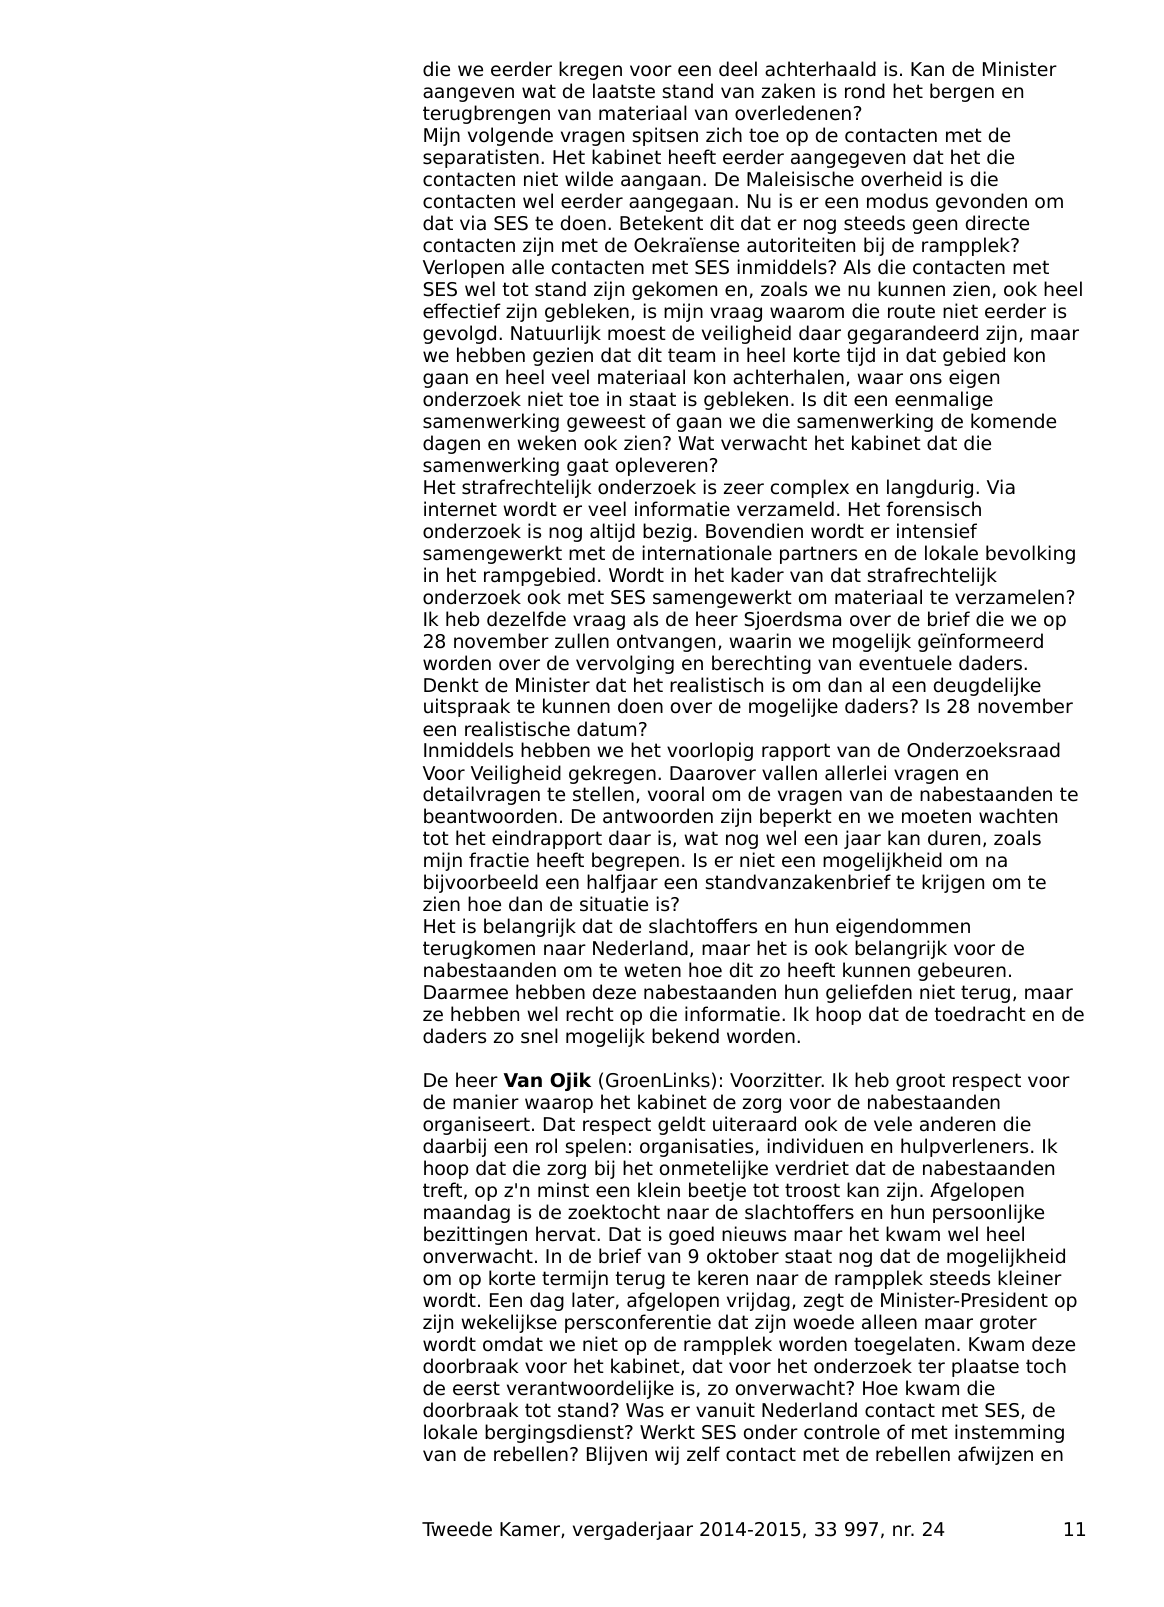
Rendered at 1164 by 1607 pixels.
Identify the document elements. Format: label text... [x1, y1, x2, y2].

text Inmiddels hebben we het voorlopig rapport van de Onderzoeksraad Voor Veiligheid gekregen. Daarover vallen allerlei vragen en detailvragen te stellen, vooral om de vragen van de nabestaanden te beantwoorden. De antwoorden zijn beperkt en we moeten wachten tot het eindrapport daar is, wat nog wel een jaar kan duren, zoals mijn fractie heeft begrepen. Is er niet een mogelijkheid om na bijvoorbeeld een halfjaar een standvanzakenbrief te krijgen om te zien hoe dan de situatie is? [422, 740, 1087, 916]
text Het strafrechtelijk onderzoek is zeer complex en langdurig. Via internet wordt er veel informatie verzameld. Het forensisch onderzoek is nog altijd bezig. Bovendien wordt er intensief samengewerkt met de internationale partners en de lokale bevolking in het rampgebied. Wordt in het kader van dat strafrechtelijk onderzoek ook met SES samengewerkt om materiaal te verzamelen? Ik heb dezelfde vraag als de heer Sjoerdsma over de brief die we op 28 november zullen ontvangen, waarin we mogelijk geïnformeerd worden over de vervolging en berechting van eventuele daders. Denkt de Minister dat het realistisch is om dan al een deugdelijke uitspraak te kunnen doen over de mogelijke daders? Is 28 november een realistische datum? [422, 477, 1087, 740]
text Mijn volgende vragen spitsen zich toe op de contacten met de separatisten. Het kabinet heeft eerder aangegeven dat het die contacten niet wilde aangaan. De Maleisische overheid is die contacten wel eerder aangegaan. Nu is er een modus gevonden om dat via SES te doen. Betekent dit dat er nog steeds geen directe contacten zijn met de Oekraïense autoriteiten bij de rampplek? Verlopen alle contacten met SES inmiddels? Als die contacten met SES wel tot stand zijn gekomen en, zoals we nu kunnen zien, ook heel effectief zijn gebleken, is mijn vraag waarom die route niet eerder is gevolgd. Natuurlijk moest de veiligheid daar gegarandeerd zijn, maar we hebben gezien dat dit team in heel korte tijd in dat gebied kon gaan en heel veel materiaal kon achterhalen, waar ons eigen onderzoek niet toe in staat is gebleken. Is dit een eenmalige samenwerking geweest of gaan we die samenwerking de komende dagen en weken ook zien? Wat verwacht het kabinet dat die samenwerking gaat opleveren? [422, 125, 1087, 477]
text Het is belangrijk dat de slachtoffers en hun eigendommen terugkomen naar Nederland, maar het is ook belangrijk voor de nabestaanden om te weten hoe dit zo heeft kunnen gebeuren. Daarmee hebben deze nabestaanden hun geliefden niet terug, maar ze hebben wel recht op die informatie. Ik hoop dat de toedracht en de daders zo snel mogelijk bekend worden. [422, 916, 1087, 1048]
text die we eerder kregen voor een deel achterhaald is. Kan de Minister aangeven wat de laatste stand van zaken is rond het bergen en terugbrengen van materiaal van overledenen? [422, 59, 1087, 125]
text De heer Van Ojik (GroenLinks): Voorzitter. Ik heb groot respect voor de manier waarop het kabinet de zorg voor de nabestaanden organiseert. Dat respect geldt uiteraard ook de vele anderen die daarbij een rol spelen: organisaties, individuen en hulpverleners. Ik hoop dat die zorg bij het onmetelijke verdriet dat de nabestaanden treft, op z'n minst een klein beetje tot troost kan zijn. Afgelopen maandag is de zoektocht naar de slachtoffers en hun persoonlijke bezittingen hervat. Dat is goed nieuws maar het kwam wel heel onverwacht. In de brief van 9 oktober staat nog dat de mogelijkheid om op korte termijn terug te keren naar de rampplek steeds kleiner wordt. Een dag later, afgelopen vrijdag, zegt de Minister-President op zijn wekelijkse persconferentie dat zijn woede alleen maar groter wordt omdat we niet op de rampplek worden toegelaten. Kwam deze doorbraak voor het kabinet, dat voor het onderzoek ter plaatse toch de eerst verantwoordelijke is, zo onverwacht? Hoe kwam die doorbraak tot stand? Was er vanuit Nederland contact met SES, de lokale bergingsdienst? Werkt SES onder controle of met instemming van de rebellen? Blijven wij zelf contact met de rebellen afwijzen en [422, 1070, 1087, 1466]
